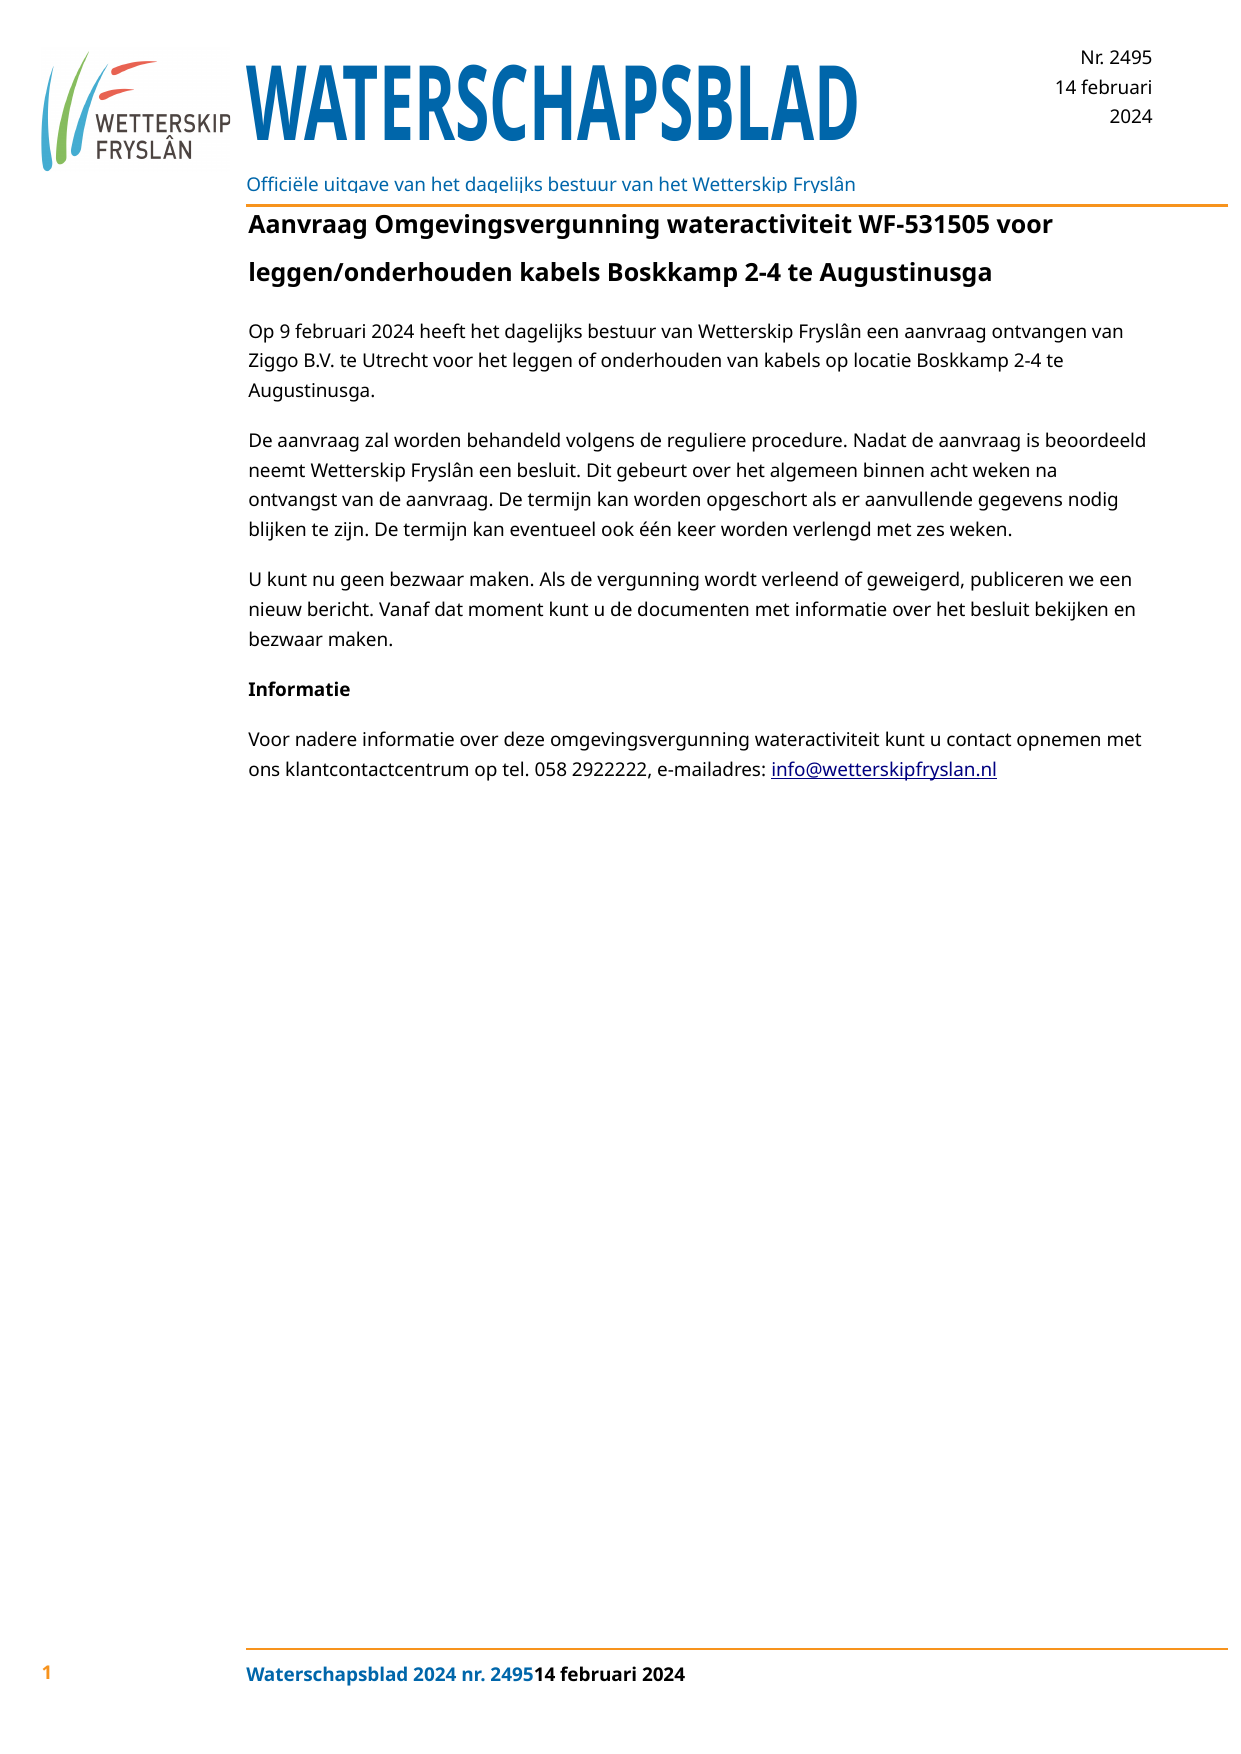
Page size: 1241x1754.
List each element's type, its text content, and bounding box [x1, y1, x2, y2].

picture [41, 47, 231, 172]
text Op 9 februari 2024 heeft het dagelijks bestuur van Wetterskip Fryslân een aanvraag ontvangen van Ziggo B.V. te Utrecht voor het leggen of onderhouden van kabels op locatie Boskkamp 2-4 te Augustinusga. [248, 318, 1152, 403]
text De aanvraag zal worden behandeld volgens de reguliere procedure. Nadat de aanvraag is beoordeeld neemt Wetterskip Fryslân een besluit. Dit gebeurt over het algemeen binnen acht weken na ontvangst van de aanvraag. De termijn kan worden opgeschort als er aanvullende gegevens nodig blijken te zijn. De termijn kan eventueel ook één keer worden verlengd met zes weken. [248, 427, 1152, 542]
text Aanvraag Omgevingsvergunning wateractiviteit WF-531505 voor leggen/onderhouden kabels Boskkamp 2-4 te Augustinusga [248, 207, 1152, 288]
text U kunt nu geen bezwaar maken. Als de vergunning wordt verleend of geweigerd, publiceren we een nieuw bericht. Vanaf dat moment kunt u de documenten met informatie over het besluit bekijken en bezwaar maken. [248, 567, 1152, 652]
text Informatie [248, 676, 1152, 702]
text Voor nadere informatie over deze omgevingsvergunning wateractiviteit kunt u contact opnemen met ons klantcontactcentrum op tel. 058 2922222, e-mailadres: info@wetterskipfryslan.nl [248, 727, 1152, 782]
